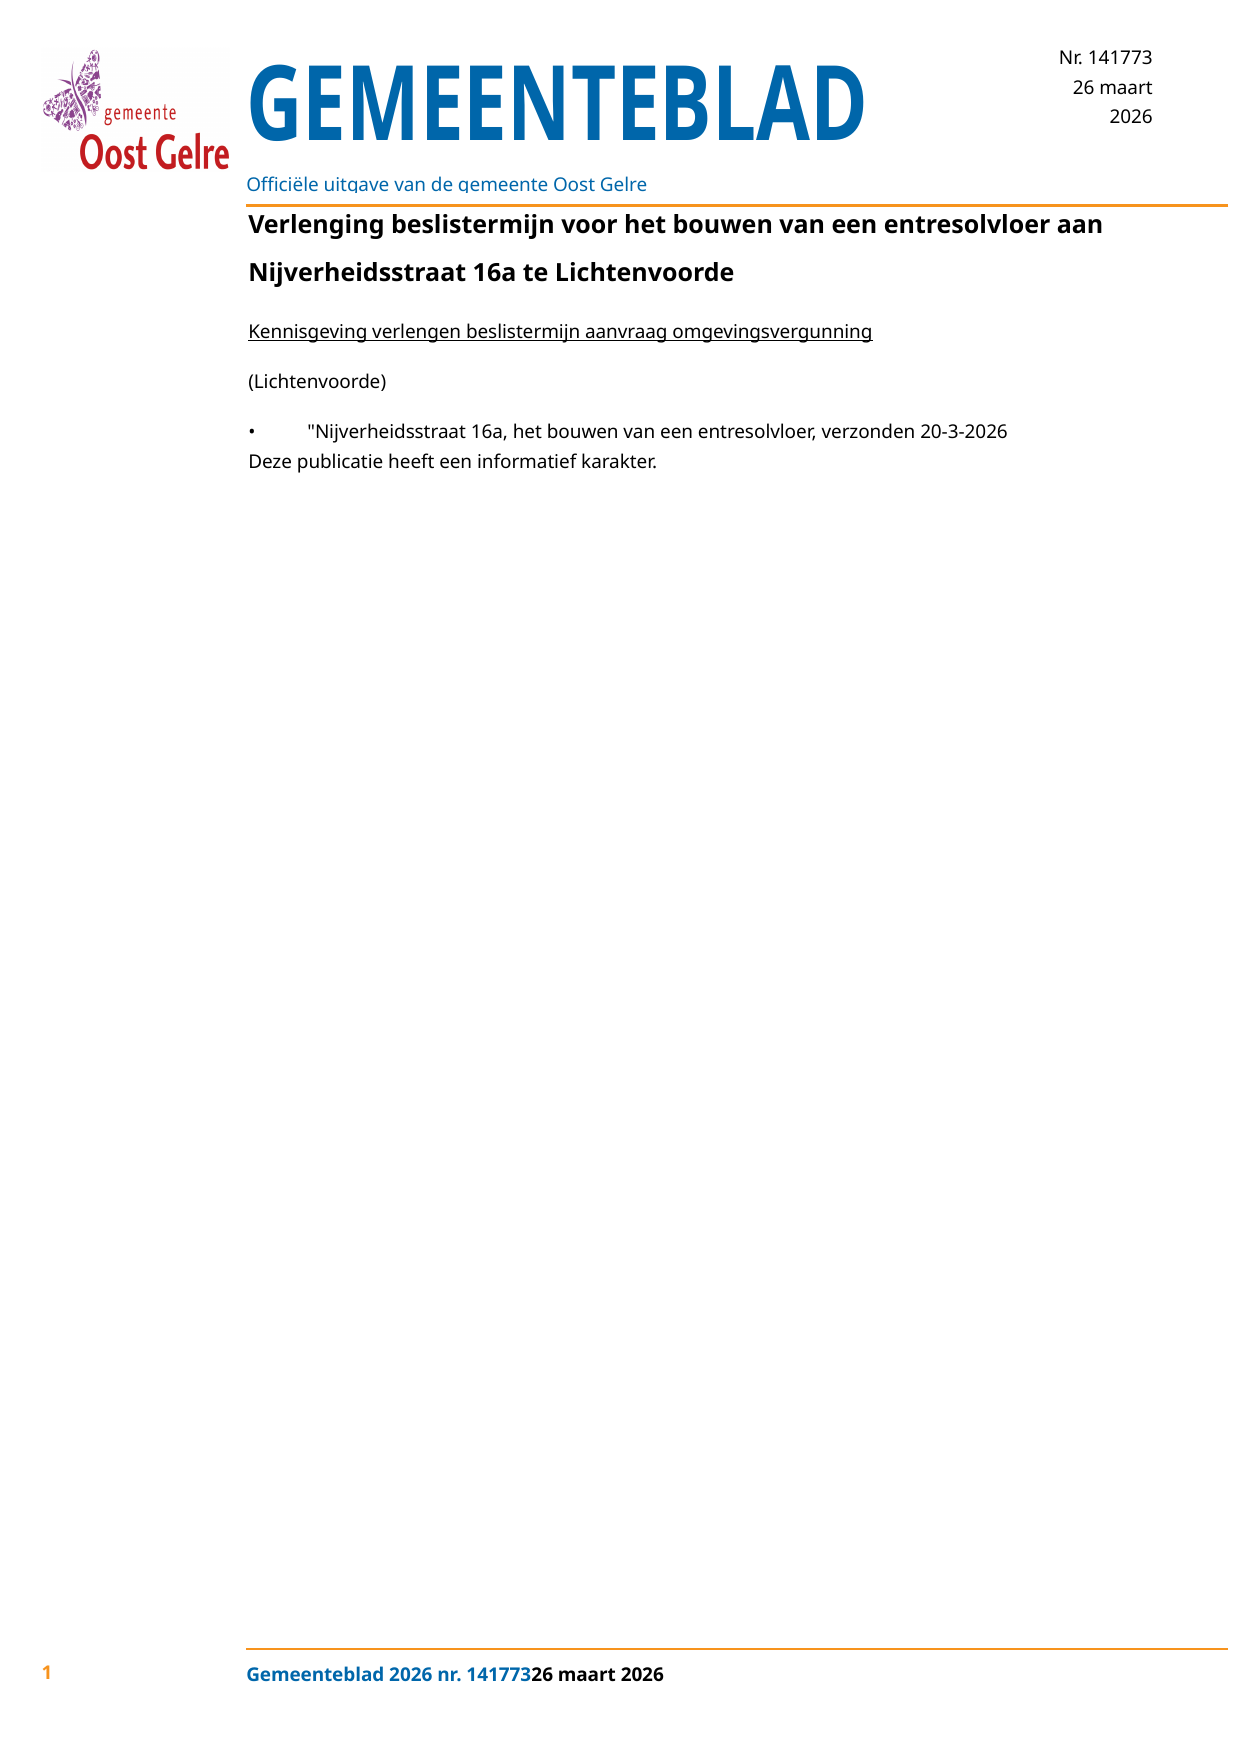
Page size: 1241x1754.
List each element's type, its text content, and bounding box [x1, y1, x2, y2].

list "Nijverheidsstraat 16a, het bouwen van een entresolvloer, verzonden 20-3-2026 [248, 419, 1152, 444]
text Kennisgeving verlengen beslistermijn aanvraag omgevingsvergunning [248, 318, 1152, 344]
text Verlenging beslistermijn voor het bouwen van een entresolvloer aan Nijverheidsstraat 16a te Lichtenvoorde [248, 207, 1152, 288]
picture [41, 47, 231, 172]
text Deze publicatie heeft een informatief karakter. [248, 448, 1152, 474]
text (Lichtenvoorde) [248, 368, 1152, 394]
